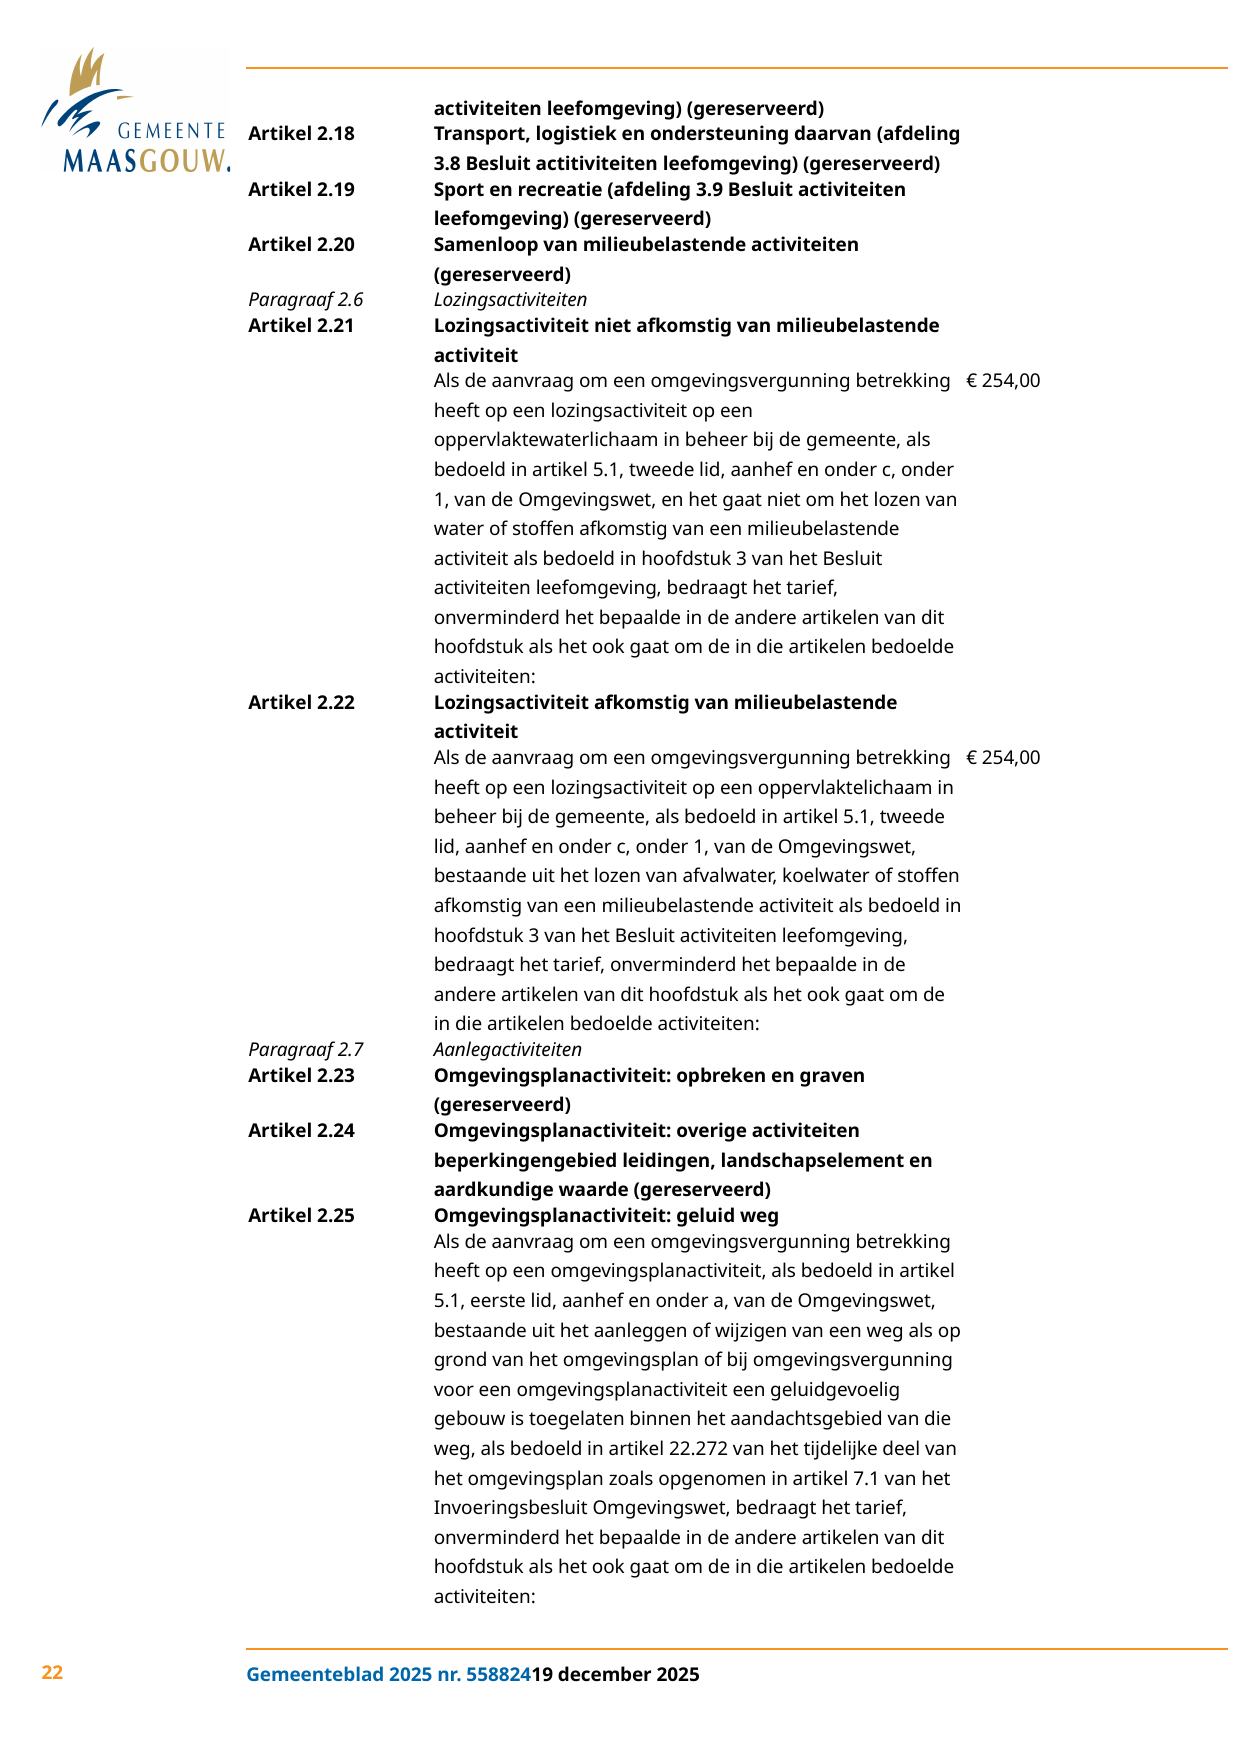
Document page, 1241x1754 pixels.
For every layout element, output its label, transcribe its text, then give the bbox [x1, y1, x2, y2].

table_cell Artikel 2.23 [248, 1062, 433, 1117]
table_cell Omgevingsplanactiviteit: overige activiteiten beperkingengebied leidingen, landschapselement en aardkundige waarde (gereserveerd) [434, 1118, 966, 1202]
table_cell Artikel 2.20 [248, 231, 433, 286]
table_cell Als de aanvraag om een omgevingsvergunning betrekking heeft op een omgevingsplanactiviteit, als bedoeld in artikel 5.1, eerste lid, aanhef en onder a, van de Omgevingswet, bestaande uit het aanleggen of wijzigen van een weg als op grond van het omgevingsplan of bij omgevingsvergunning voor een omgevingsplanactiviteit een geluidgevoelig gebouw is toegelaten binnen het aandachtsgebied van die weg, als bedoeld in artikel 22.272 van het tijdelijke deel van het omgevingsplan zoals opgenomen in artikel 7.1 van het Invoeringsbesluit Omgevingswet, bedraagt het tarief, onverminderd het bepaalde in de andere artikelen van dit hoofdstuk als het ook gaat om de in die artikelen bedoelde activiteiten: [434, 1228, 966, 1609]
table_cell Als de aanvraag om een omgevingsvergunning betrekking heeft op een lozingsactiviteit op een oppervlaktelichaam in beheer bij de gemeente, als bedoeld in artikel 5.1, tweede lid, aanhef en onder c, onder 1, van de Omgevingswet, bestaande uit het lozen van afvalwater, koelwater of stoffen afkomstig van een milieubelastende activiteit als bedoeld in hoofdstuk 3 van het Besluit activiteiten leefomgeving, bedraagt het tarief, onverminderd het bepaalde in de andere artikelen van dit hoofdstuk als het ook gaat om de in die artikelen bedoelde activiteiten: [434, 744, 966, 1036]
table_cell [966, 231, 1152, 286]
table_cell Artikel 2.21 [248, 312, 433, 367]
table_cell Artikel 2.25 [248, 1202, 433, 1228]
table_cell Paragraaf 2.6 [248, 286, 433, 312]
table_cell [966, 121, 1152, 176]
table_cell [966, 1062, 1152, 1117]
table_cell Samenloop van milieubelastende activiteiten (gereserveerd) [434, 231, 966, 286]
table_cell [966, 95, 1152, 121]
table_cell Artikel 2.22 [248, 689, 433, 744]
table_cell € 254,00 [966, 368, 1152, 689]
table_cell [966, 312, 1152, 367]
table_cell [248, 368, 433, 689]
table_cell activiteiten leefomgeving) (gereserveerd) [434, 95, 966, 121]
table_cell Lozingsactiviteit niet afkomstig van milieubelastende activiteit [434, 312, 966, 367]
table_cell [248, 1228, 433, 1609]
table_cell Transport, logistiek en ondersteuning daarvan (afdeling 3.8 Besluit actitiviteiten leefomgeving) (gereserveerd) [434, 121, 966, 176]
table_cell Artikel 2.24 [248, 1118, 433, 1202]
table_cell Als de aanvraag om een omgevingsvergunning betrekking heeft op een lozingsactiviteit op een oppervlaktewaterlichaam in beheer bij de gemeente, als bedoeld in artikel 5.1, tweede lid, aanhef en onder c, onder 1, van de Omgevingswet, en het gaat niet om het lozen van water of stoffen afkomstig van een milieubelastende activiteit als bedoeld in hoofdstuk 3 van het Besluit activiteiten leefomgeving, bedraagt het tarief, onverminderd het bepaalde in de andere artikelen van dit hoofdstuk als het ook gaat om de in die artikelen bedoelde activiteiten: [434, 368, 966, 689]
table_cell [966, 689, 1152, 744]
table_cell [248, 95, 433, 121]
table_cell Lozingsactiviteit afkomstig van milieubelastende activiteit [434, 689, 966, 744]
table_cell Lozingsactiviteiten [434, 286, 966, 312]
table_cell Omgevingsplanactiviteit: opbreken en graven (gereserveerd) [434, 1062, 966, 1117]
table_cell [966, 1202, 1152, 1228]
table_cell [966, 1036, 1152, 1062]
table_cell Paragraaf 2.7 [248, 1036, 433, 1062]
table_cell [966, 1118, 1152, 1202]
table_cell [248, 744, 433, 1036]
table_cell Artikel 2.19 [248, 176, 433, 231]
table_cell [966, 1228, 1152, 1609]
table_cell € 254,00 [966, 744, 1152, 1036]
table_cell [966, 286, 1152, 312]
table_cell [966, 176, 1152, 231]
picture [41, 47, 231, 172]
table_cell Omgevingsplanactiviteit: geluid weg [434, 1202, 966, 1228]
table_cell Artikel 2.18 [248, 121, 433, 176]
table_cell Sport en recreatie (afdeling 3.9 Besluit activiteiten leefomgeving) (gereserveerd) [434, 176, 966, 231]
table_cell Aanlegactiviteiten [434, 1036, 966, 1062]
